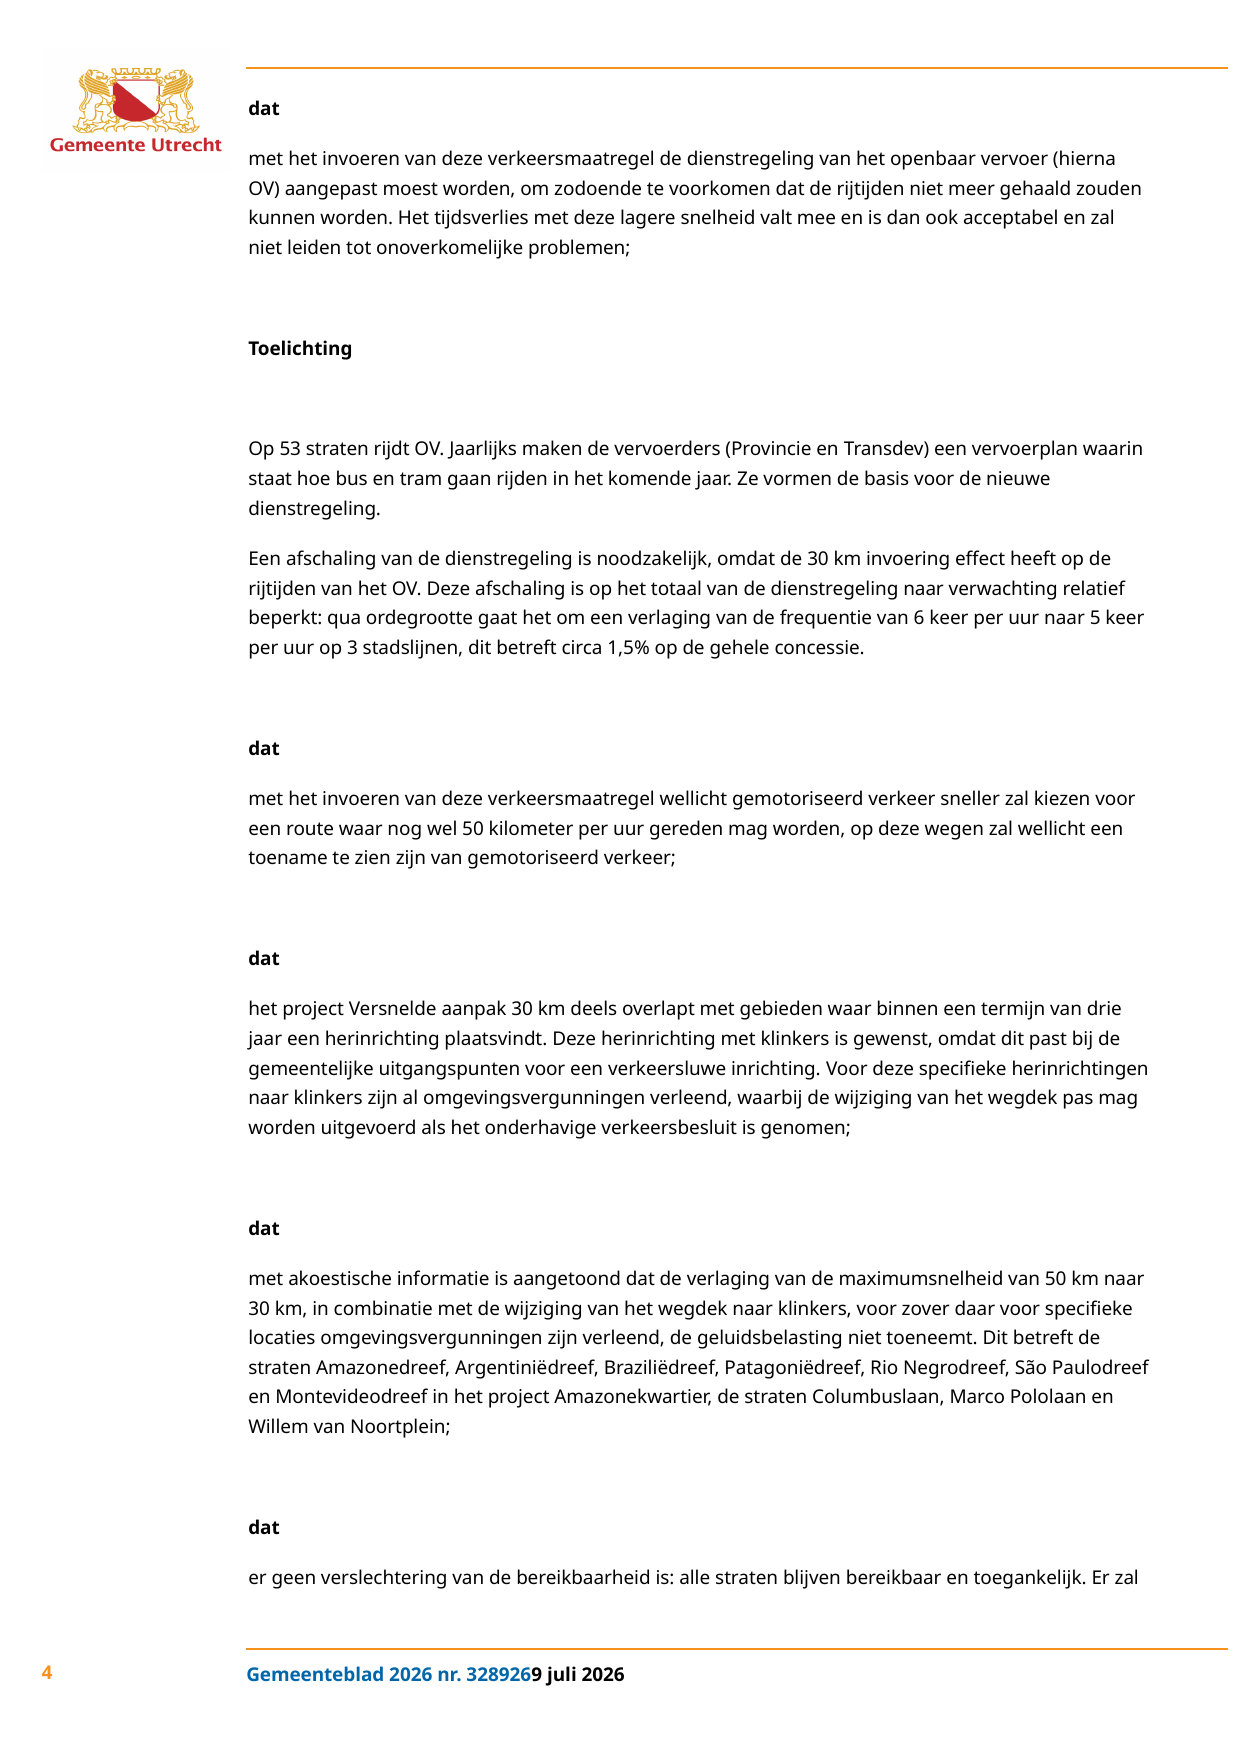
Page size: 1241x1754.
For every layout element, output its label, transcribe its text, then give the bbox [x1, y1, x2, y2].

text met het invoeren van deze verkeersmaatregel de dienstregeling van het openbaar vervoer (hierna OV) aangepast moest worden, om zodoende te voorkomen dat de rijtijden niet meer gehaald zouden kunnen worden. Het tijdsverlies met deze lagere snelheid valt mee en is dan ook acceptabel en zal niet leiden tot onoverkomelijke problemen; [248, 145, 1152, 260]
text met akoestische informatie is aangetoond dat de verlaging van de maximumsnelheid van 50 km naar 30 km, in combinatie met de wijziging van het wegdek naar klinkers, voor zover daar voor specifieke locaties omgevingsvergunningen zijn verleend, de geluidsbelasting niet toeneemt. Dit betreft de straten Amazonedreef, Argentiniëdreef, Braziliëdreef, Patagoniëdreef, Rio Negrodreef, São Paulodreef en Montevideodreef in het project Amazonekwartier, de straten Columbuslaan, Marco Pololaan en Willem van Noortplein; [248, 1265, 1152, 1439]
text dat [248, 1514, 1152, 1540]
picture [41, 47, 231, 172]
text Op 53 straten rijdt OV. Jaarlijks maken de vervoerders (Provincie en Transdev) een vervoerplan waarin staat hoe bus en tram gaan rijden in het komende jaar. Ze vormen de basis voor de nieuwe dienstregeling. [248, 436, 1152, 521]
text dat [248, 945, 1152, 971]
text met het invoeren van deze verkeersmaatregel wellicht gemotoriseerd verkeer sneller zal kiezen voor een route waar nog wel 50 kilometer per uur gereden mag worden, op deze wegen zal wellicht een toename te zien zijn van gemotoriseerd verkeer; [248, 785, 1152, 870]
text dat [248, 735, 1152, 761]
text er geen verslechtering van de bereikbaarheid is: alle straten blijven bereikbaar en toegankelijk. Er zal [248, 1564, 1152, 1590]
text het project Versnelde aanpak 30 km deels overlapt met gebieden waar binnen een termijn van drie jaar een herinrichting plaatsvindt. Deze herinrichting met klinkers is gewenst, omdat dit past bij de gemeentelijke uitgangspunten voor een verkeersluwe inrichting. Voor deze specifieke herinrichtingen naar klinkers zijn al omgevingsvergunningen verleend, waarbij de wijziging van het wegdek pas mag worden uitgevoerd als het onderhavige verkeersbesluit is genomen; [248, 996, 1152, 1140]
text Toelichting [248, 335, 1152, 361]
text dat [248, 1215, 1152, 1241]
text dat [248, 95, 1152, 121]
text Een afschaling van de dienstregeling is noodzakelijk, omdat de 30 km invoering effect heeft op de rijtijden van het OV. Deze afschaling is op het totaal van de dienstregeling naar verwachting relatief beperkt: qua ordegrootte gaat het om een verlaging van de frequentie van 6 keer per uur naar 5 keer per uur op 3 stadslijnen, dit betreft circa 1,5% op de gehele concessie. [248, 545, 1152, 660]
